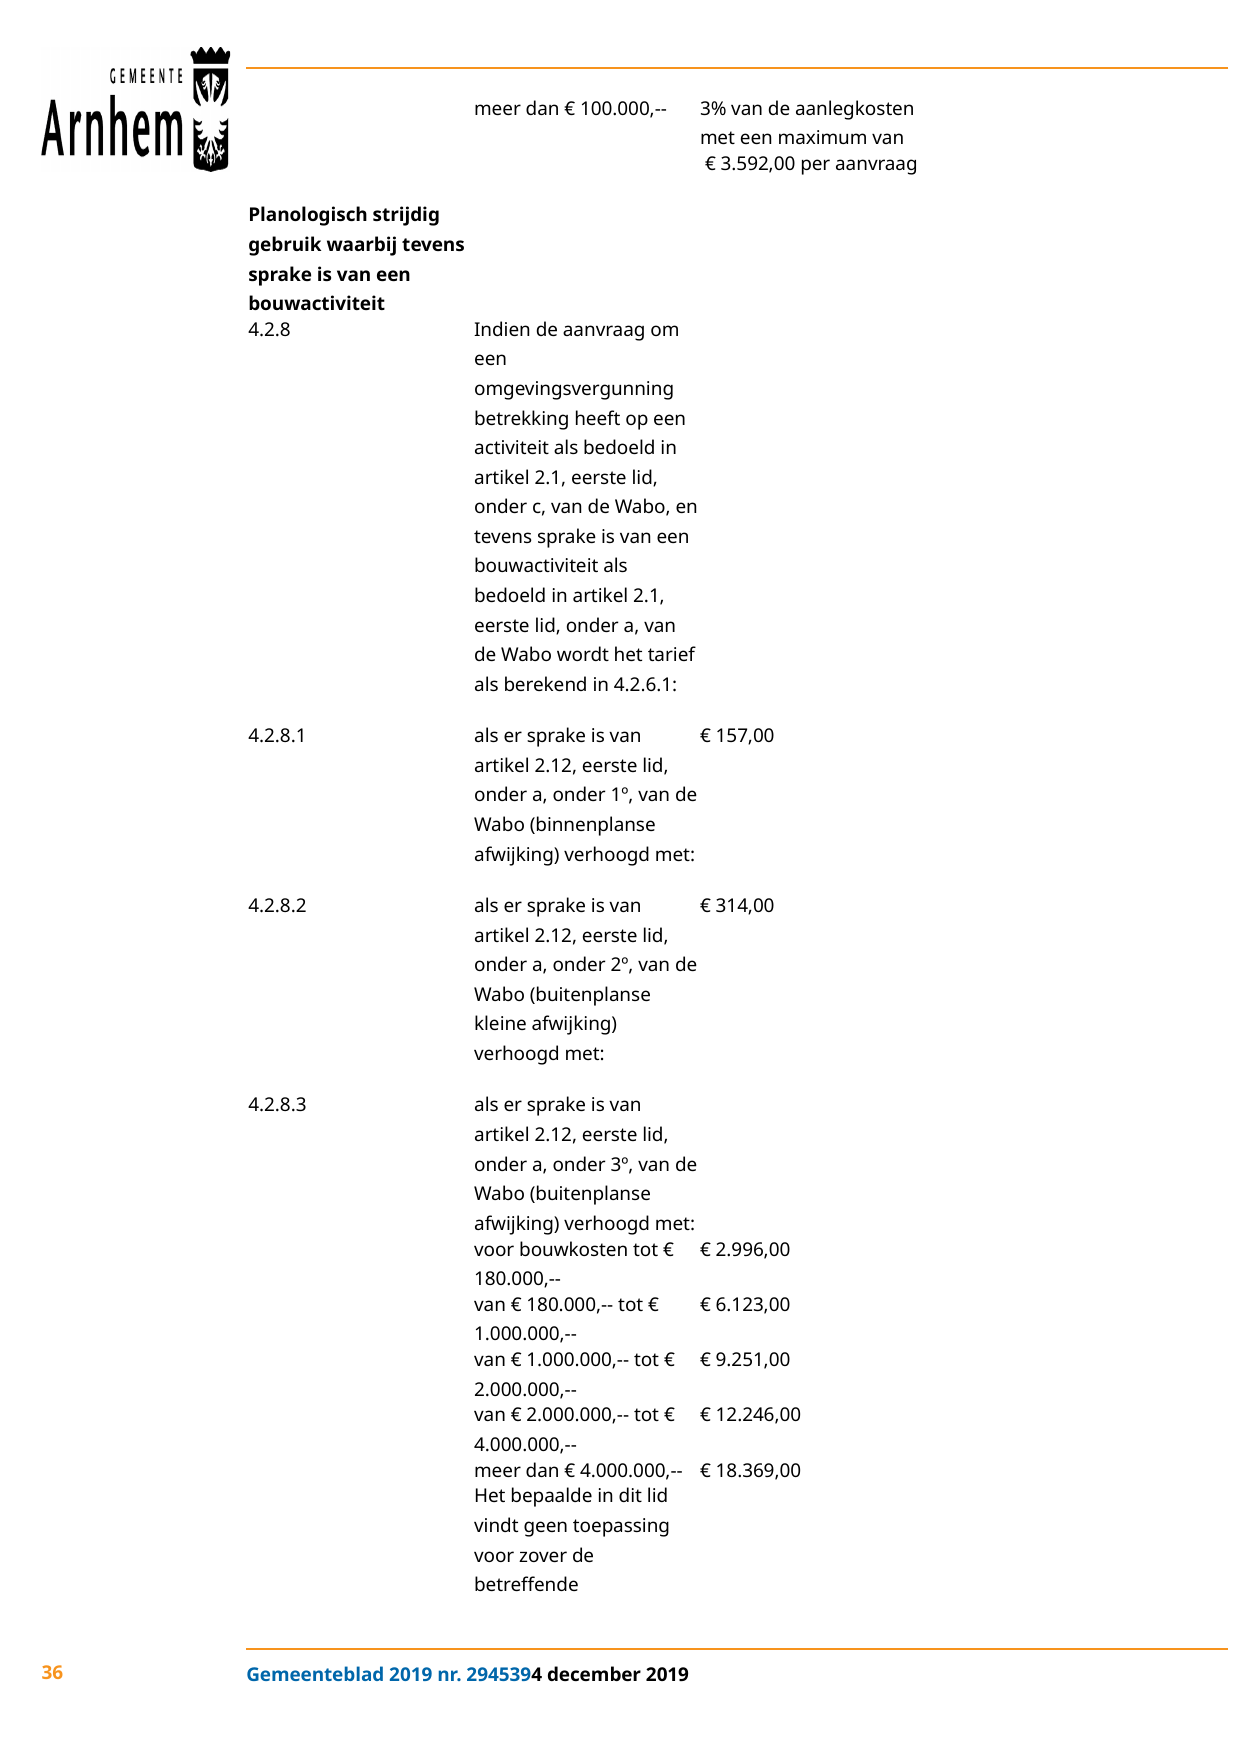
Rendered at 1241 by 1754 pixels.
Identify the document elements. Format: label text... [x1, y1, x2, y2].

table_cell [248, 1236, 474, 1291]
table_cell [926, 1483, 1152, 1597]
table_cell € 18.369,00 [700, 1457, 926, 1483]
table_cell [248, 150, 474, 176]
table_cell [248, 1402, 474, 1457]
table_cell 4.2.8.3 [248, 1092, 474, 1236]
table_cell [474, 697, 700, 722]
table_cell van € 180.000,-- tot € 1.000.000,-- [474, 1291, 700, 1346]
table_cell € 157,00 [700, 723, 926, 867]
table_cell € 2.996,00 [700, 1236, 926, 1291]
table_cell [248, 1066, 474, 1092]
table_cell [248, 1457, 474, 1483]
table_cell [700, 316, 926, 697]
table_cell 4.2.8.2 [248, 892, 474, 1066]
table_cell [474, 150, 700, 176]
table_cell als er sprake is van artikel 2.12, eerste lid, onder a, onder 1º, van de Wabo (binnenplanse afwijking) verhoogd met: [474, 723, 700, 867]
table_cell Planologisch strijdig gebruik waarbij tevens sprake is van een bouwactiviteit [248, 202, 474, 316]
table_cell [474, 176, 700, 202]
table_cell € 6.123,00 [700, 1291, 926, 1346]
table_cell meer dan € 4.000.000,-- [474, 1457, 700, 1483]
table_cell [926, 316, 1152, 697]
table_cell [926, 892, 1152, 1066]
table_cell Indien de aanvraag om een omgevingsvergunning betrekking heeft op een activiteit als bedoeld in artikel 2.1, eerste lid, onder c, van de Wabo, en tevens sprake is van een bouwactiviteit als bedoeld in artikel 2.1, eerste lid, onder a, van de Wabo wordt het tarief als berekend in 4.2.6.1: [474, 316, 700, 697]
table_cell [248, 1291, 474, 1346]
table_cell [926, 1457, 1152, 1483]
table_cell [926, 176, 1152, 202]
table_cell [700, 1483, 926, 1597]
table_cell € 12.246,00 [700, 1402, 926, 1457]
table_cell voor bouwkosten tot € 180.000,-- [474, 1236, 700, 1291]
table_cell [926, 1236, 1152, 1291]
table_cell [248, 697, 474, 722]
table_cell [926, 697, 1152, 722]
table_cell € 3.592,00 per aanvraag [700, 150, 926, 176]
table_cell Het bepaalde in dit lid vindt geen toepassing voor zover de betreffende [474, 1483, 700, 1597]
table_cell [926, 1291, 1152, 1346]
table_cell [248, 1346, 474, 1402]
table_cell [700, 176, 926, 202]
table_cell 4.2.8 [248, 316, 474, 697]
table_cell [926, 150, 1152, 176]
table_cell [474, 867, 700, 892]
table_cell [248, 1483, 474, 1597]
table_cell [248, 867, 474, 892]
table_cell [926, 723, 1152, 867]
table_cell [926, 867, 1152, 892]
table_cell [926, 95, 1152, 150]
table_cell als er sprake is van artikel 2.12, eerste lid, onder a, onder 2º, van de Wabo (buitenplanse kleine afwijking) verhoogd met: [474, 892, 700, 1066]
table_cell [700, 1092, 926, 1236]
table_cell [926, 1402, 1152, 1457]
table_cell € 314,00 [700, 892, 926, 1066]
table_cell van € 2.000.000,-- tot € 4.000.000,-- [474, 1402, 700, 1457]
table_cell [926, 1066, 1152, 1092]
table_cell [926, 1346, 1152, 1402]
table_cell [700, 867, 926, 892]
table_cell [474, 202, 700, 316]
table_cell 3% van de aanlegkosten met een maximum van [700, 95, 926, 150]
table_cell [700, 697, 926, 722]
table_cell meer dan € 100.000,-- [474, 95, 700, 150]
table_cell als er sprake is van artikel 2.12, eerste lid, onder a, onder 3º, van de Wabo (buitenplanse afwijking) verhoogd met: [474, 1092, 700, 1236]
table_cell van € 1.000.000,-- tot € 2.000.000,-- [474, 1346, 700, 1402]
picture [41, 47, 231, 172]
table_cell [248, 95, 474, 150]
table_cell € 9.251,00 [700, 1346, 926, 1402]
table_cell [700, 1066, 926, 1092]
table_cell 4.2.8.1 [248, 723, 474, 867]
table_cell [474, 1066, 700, 1092]
table_cell [248, 176, 474, 202]
table_cell [926, 1092, 1152, 1236]
